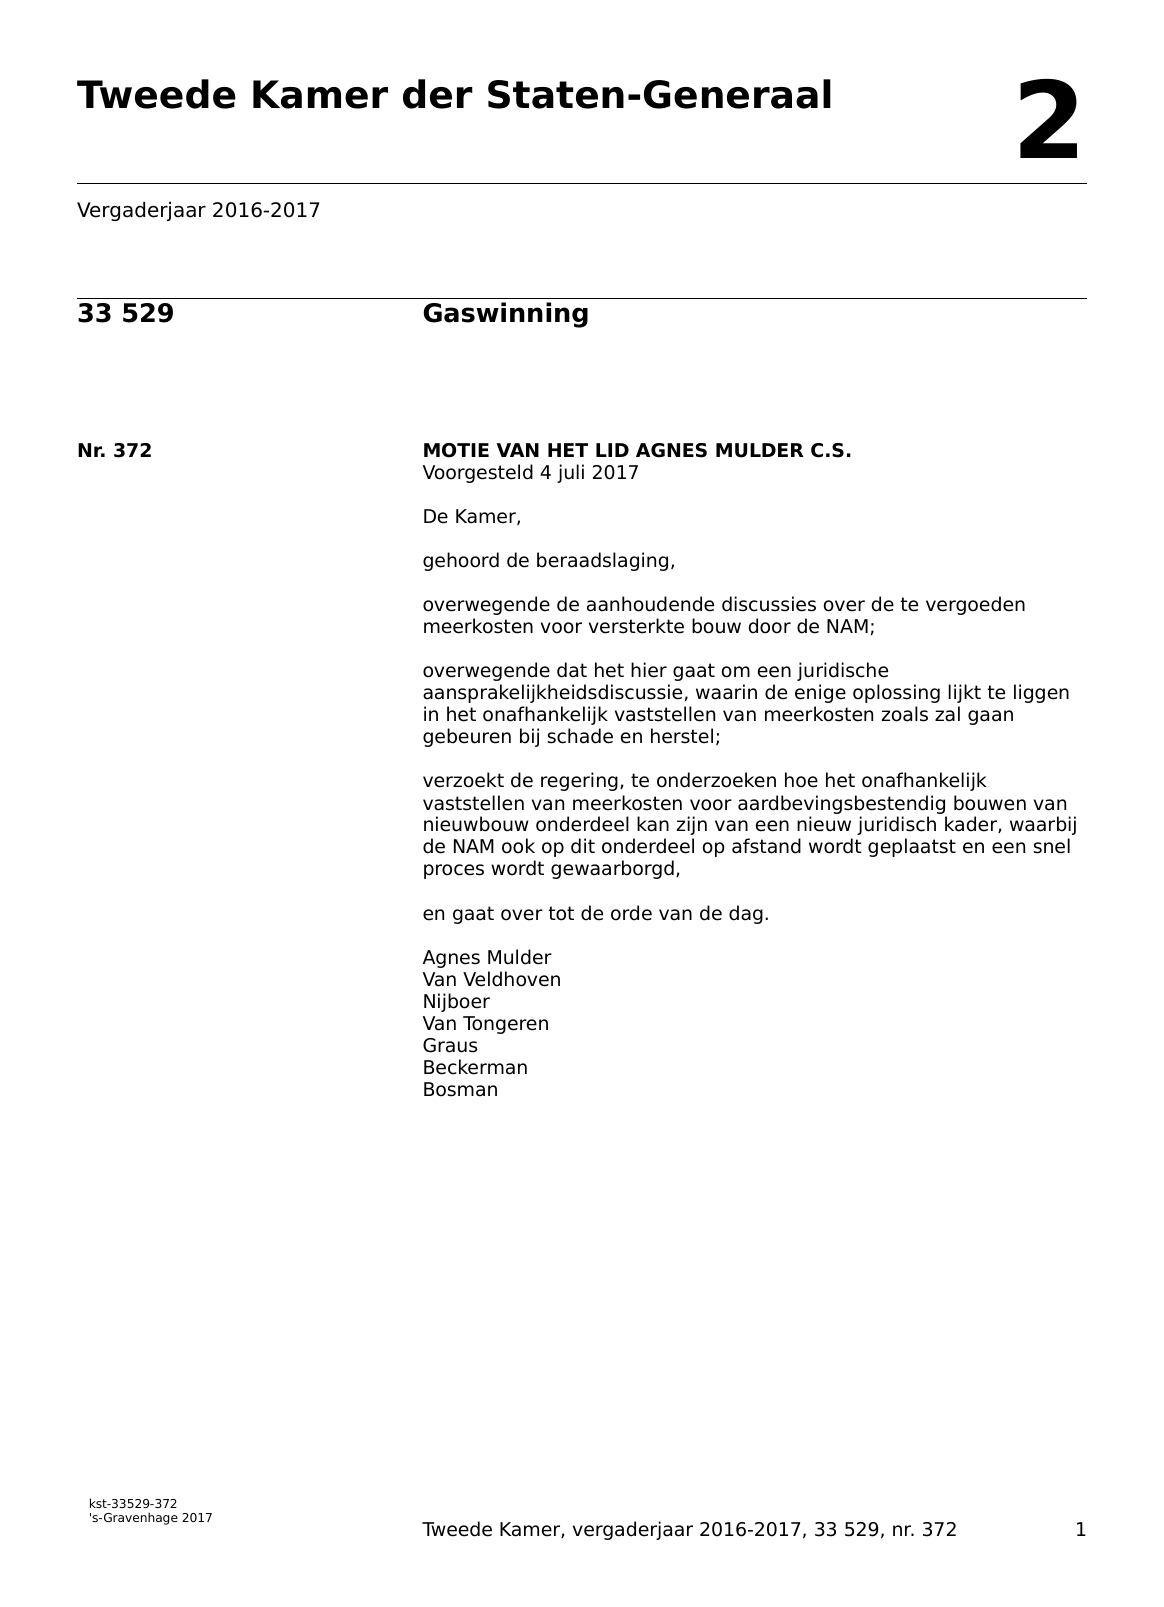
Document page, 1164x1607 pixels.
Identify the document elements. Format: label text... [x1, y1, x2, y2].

text Nijboer [422, 991, 1087, 1013]
text en gaat over tot de orde van de dag. [422, 902, 1087, 924]
subtitle 33 529 Gaswinning [77, 299, 1087, 329]
text kst-33529-372 [88, 1497, 323, 1511]
text verzoekt de regering, te onderzoeken hoe het onafhankelijk vaststellen van meerkosten voor aardbevingsbestendig bouwen van nieuwbouw onderdeel kan zijn van een nieuw juridisch kader, waarbij de NAM ook op dit onderdeel op afstand wordt geplaatst en een snel proces wordt gewaarborgd, [422, 770, 1087, 880]
text Van Tongeren [422, 1013, 1087, 1034]
text overwegende de aanhoudende discussies over de te vergoeden meerkosten voor versterkte bouw door de NAM; [422, 594, 1087, 638]
text overwegende dat het hier gaat om een juridische aansprakelijkheidsdiscussie, waarin de enige oplossing lijkt te liggen in het onafhankelijk vaststellen van meerkosten zoals zal gaan gebeuren bij schade en herstel; [422, 660, 1087, 748]
text Graus [422, 1034, 1087, 1057]
text Van Veldhoven [422, 969, 1087, 991]
table_header 2 [886, 59, 1087, 183]
table_header Tweede Kamer der Staten-Generaal [77, 59, 886, 183]
table_cell Vergaderjaar 2016-2017 [77, 184, 1087, 298]
text Agnes Mulder [422, 947, 1087, 969]
text Bosman [422, 1078, 1087, 1101]
text gehoord de beraadslaging, [422, 550, 1087, 572]
text 's-Gravenhage 2017 [88, 1511, 323, 1525]
text De Kamer, [422, 506, 1087, 528]
text Voorgesteld 4 juli 2017 [422, 462, 1087, 484]
text Beckerman [422, 1057, 1087, 1078]
subtitle Nr. 372 MOTIE VAN HET LID AGNES MULDER C.S. [77, 440, 1087, 462]
